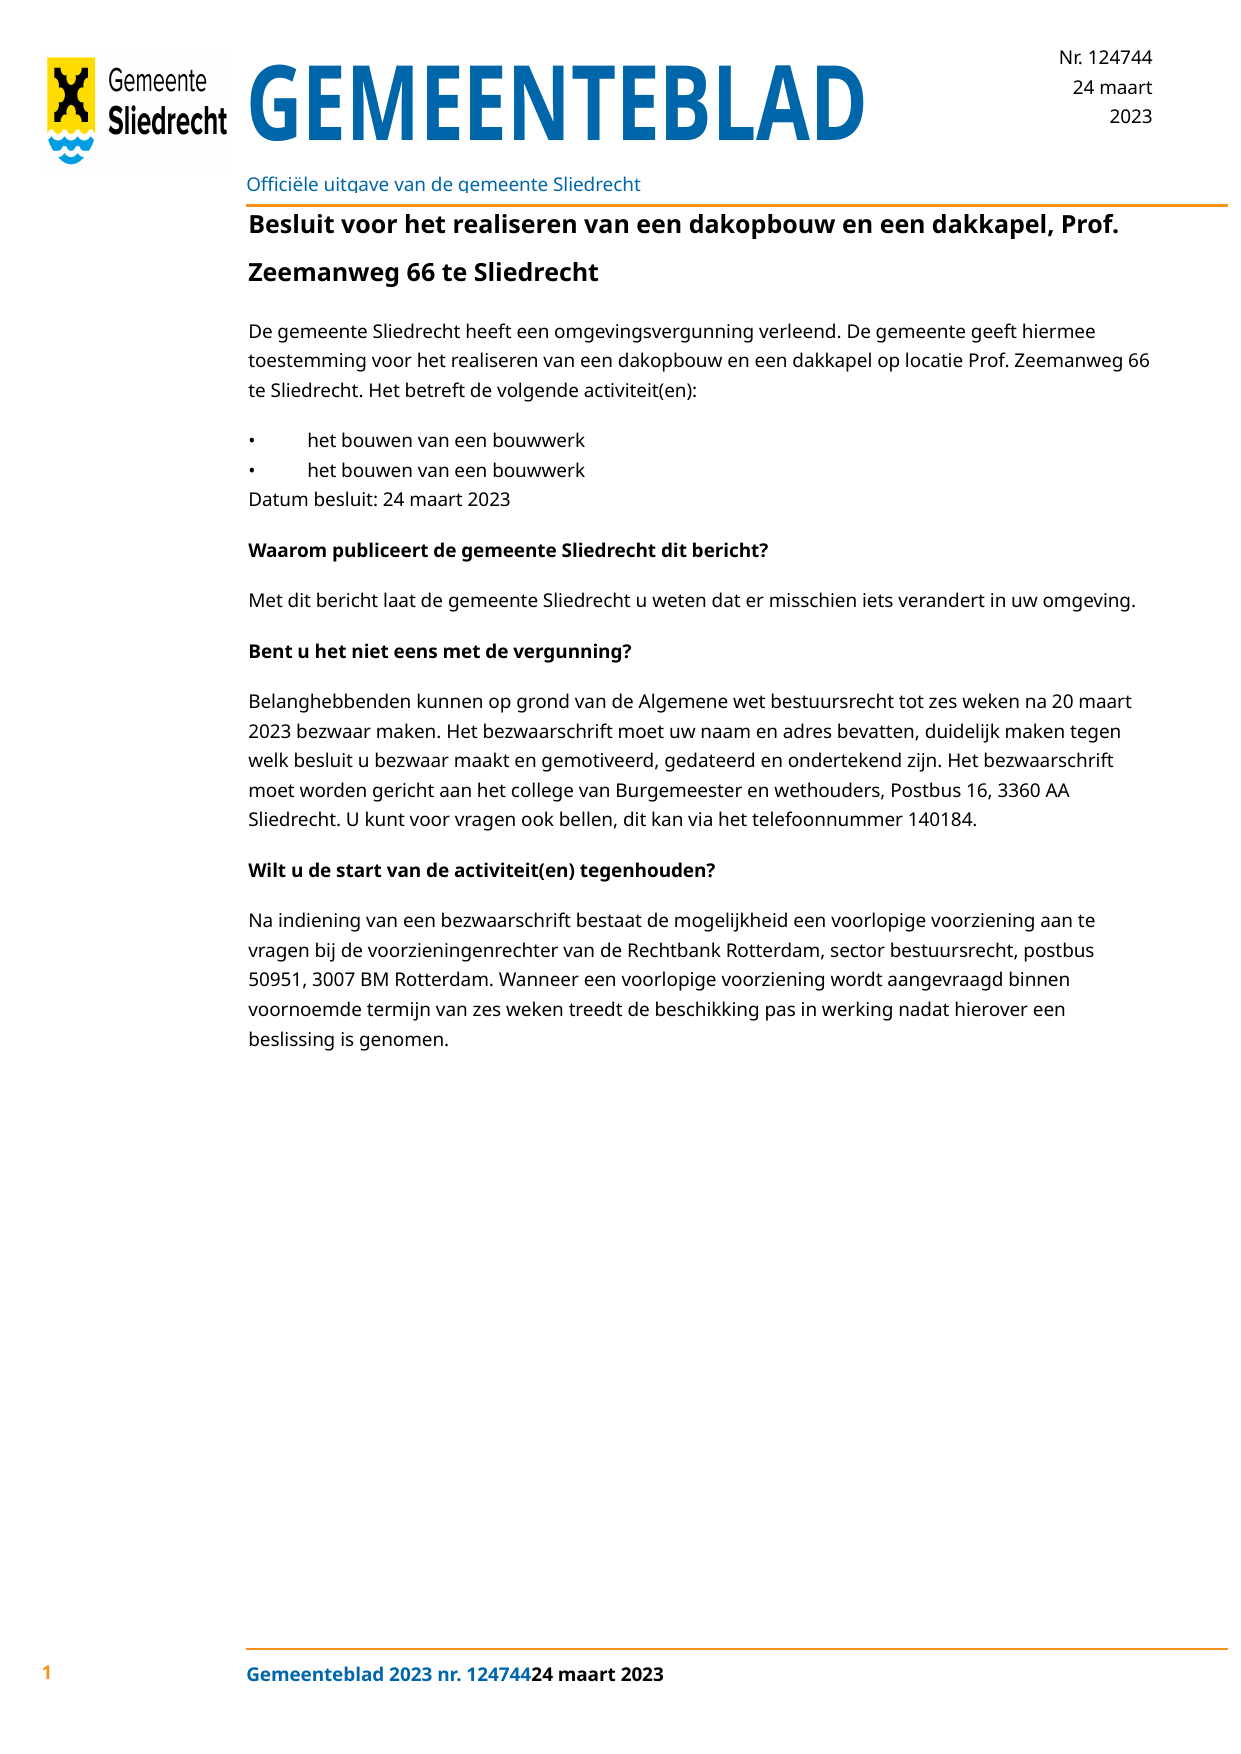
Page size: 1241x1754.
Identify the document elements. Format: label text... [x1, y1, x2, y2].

list het bouwen van een bouwwerk [248, 457, 1152, 483]
text Belanghebbenden kunnen op grond van de Algemene wet bestuursrecht tot zes weken na 20 maart 2023 bezwaar maken. Het bezwaarschrift moet uw naam en adres bevatten, duidelijk maken tegen welk besluit u bezwaar maakt en gemotiveerd, gedateerd en ondertekend zijn. Het bezwaarschrift moet worden gericht aan het college van Burgemeester en wethouders, Postbus 16, 3360 AA Sliedrecht. U kunt voor vragen ook bellen, dit kan via het telefoonnummer 140184. [248, 688, 1152, 832]
list het bouwen van een bouwwerk [248, 427, 1152, 453]
text Datum besluit: 24 maart 2023 [248, 487, 1152, 512]
text De gemeente Sliedrecht heeft een omgevingsvergunning verleend. De gemeente geeft hiermee toestemming voor het realiseren van een dakopbouw en een dakkapel op locatie Prof. Zeemanweg 66 te Sliedrecht. Het betreft de volgende activiteit(en): [248, 318, 1152, 403]
text Met dit bericht laat de gemeente Sliedrecht u weten dat er misschien iets verandert in uw omgeving. [248, 587, 1152, 613]
text Waarom publiceert de gemeente Sliedrecht dit bericht? [248, 537, 1152, 563]
text Na indiening van een bezwaarschrift bestaat de mogelijkheid een voorlopige voorziening aan te vragen bij de voorzieningenrechter van de Rechtbank Rotterdam, sector bestuursrecht, postbus 50951, 3007 BM Rotterdam. Wanneer een voorlopige voorziening wordt aangevraagd binnen voornoemde termijn van zes weken treedt de beschikking pas in werking nadat hierover een beslissing is genomen. [248, 907, 1152, 1052]
text Bent u het niet eens met de vergunning? [248, 638, 1152, 664]
text Besluit voor het realiseren van een dakopbouw en een dakkapel, Prof. Zeemanweg 66 te Sliedrecht [248, 207, 1152, 288]
picture [41, 47, 231, 172]
text Wilt u de start van de activiteit(en) tegenhouden? [248, 857, 1152, 883]
